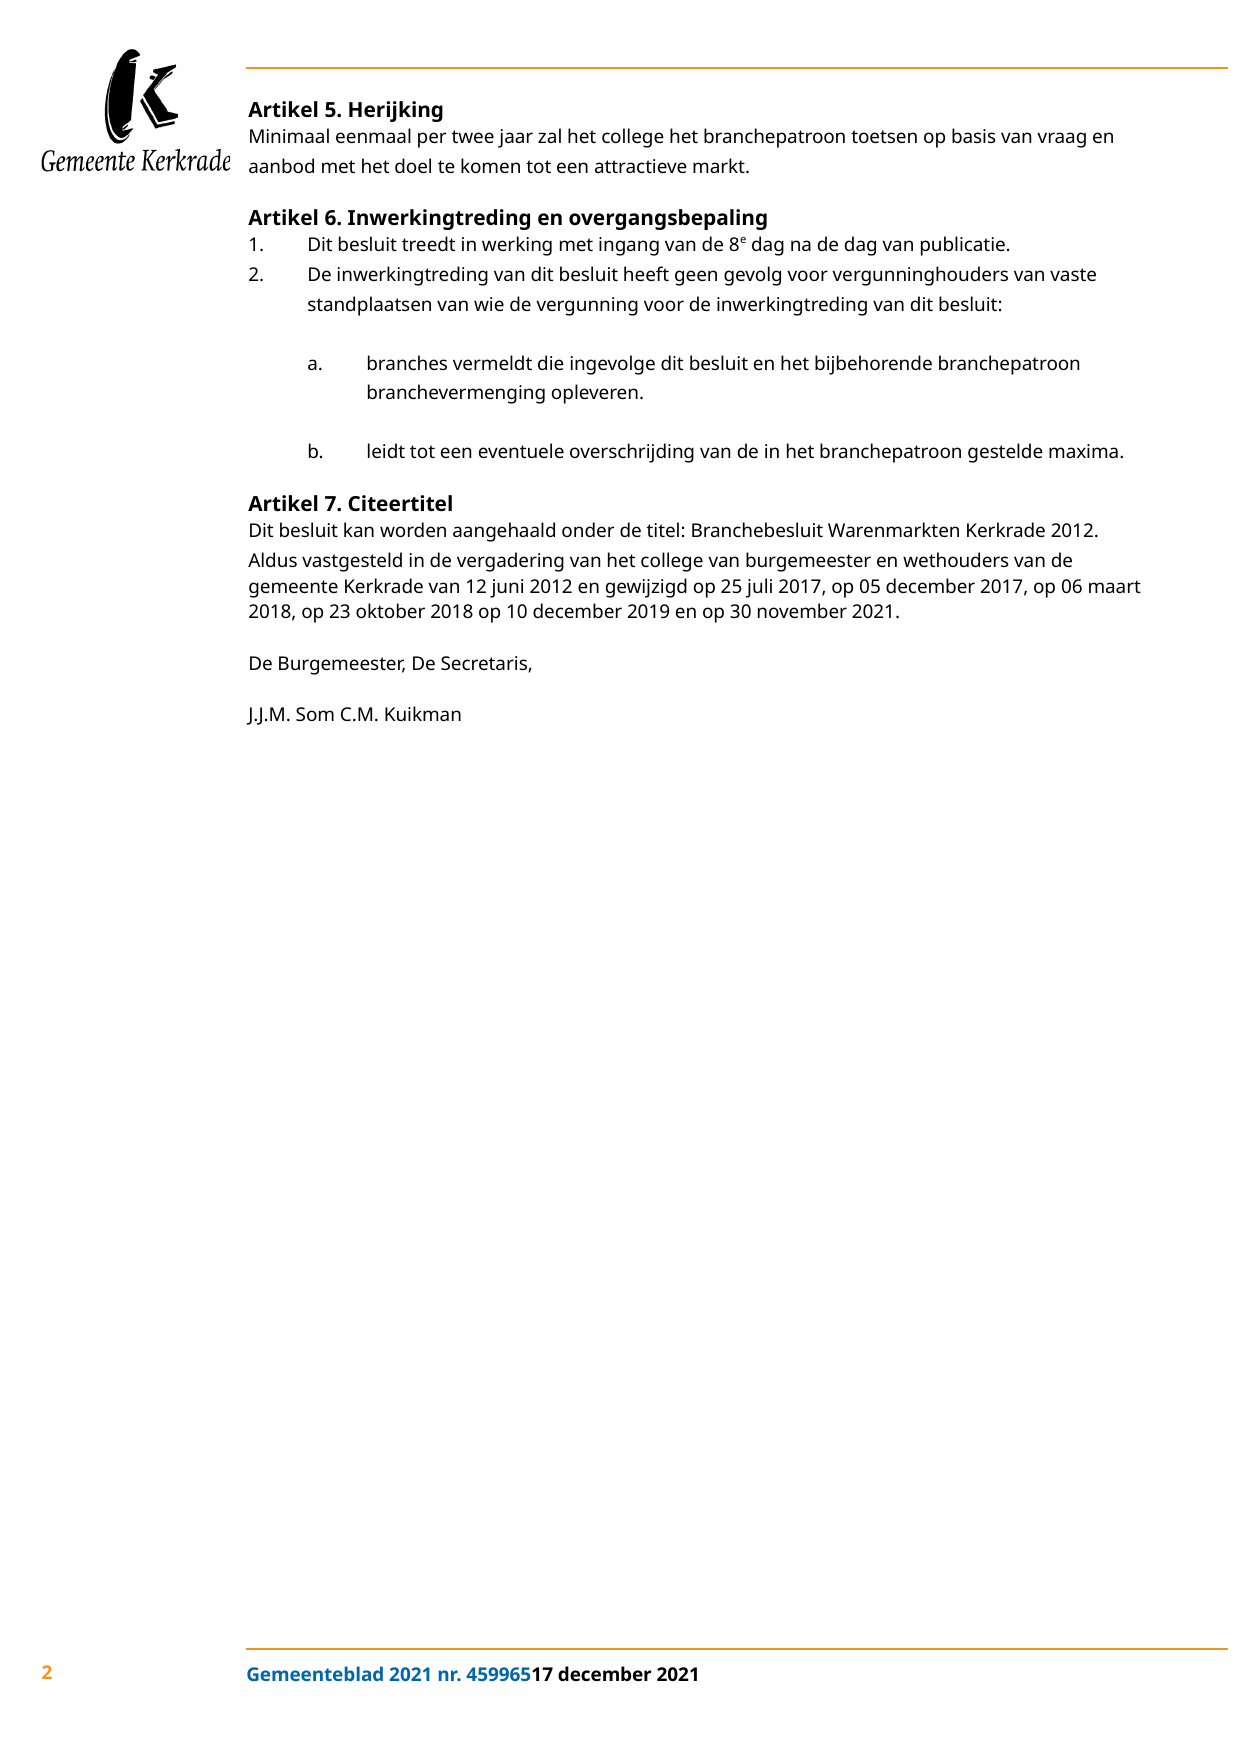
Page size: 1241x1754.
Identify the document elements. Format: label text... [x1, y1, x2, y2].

text De Burgemeester, De Secretaris, [248, 650, 1152, 676]
picture [41, 47, 231, 172]
list branches vermeldt die ingevolge dit besluit en het bijbehorende branchepatroon branchevermenging opleveren. [307, 350, 1152, 405]
text Minimaal eenmaal per twee jaar zal het college het branchepatroon toetsen op basis van vraag en aanbod met het doel te komen tot een attractieve markt. [248, 123, 1152, 178]
text Artikel 6. Inwerkingtreding en overgangsbepaling [248, 203, 1152, 232]
text Artikel 7. Citeertitel [248, 489, 1152, 518]
list De inwerkingtreding van dit besluit heeft geen gevolg voor vergunninghouders van vaste standplaatsen van wie de vergunning voor de inwerkingtreding van dit besluit: [248, 261, 1152, 317]
list Dit besluit treedt in werking met ingang van de 8e dag na de dag van publicatie. [248, 232, 1152, 257]
text Dit besluit kan worden aangehaald onder de titel: Branchebesluit Warenmarkten Kerkrade 2012. [248, 518, 1152, 543]
text J.J.M. Som C.M. Kuikman [248, 702, 1152, 727]
text Aldus vastgesteld in de vergadering van het college van burgemeester en wethouders van de gemeente Kerkrade van 12 juni 2012 en gewijzigd op 25 juli 2017, op 05 december 2017, op 06 maart 2018, op 23 oktober 2018 op 10 december 2019 en op 30 november 2021. [248, 547, 1152, 624]
text Artikel 5. Herijking [248, 95, 1152, 123]
list leidt tot een eventuele overschrijding van de in het branchepatroon gestelde maxima. [307, 439, 1152, 464]
